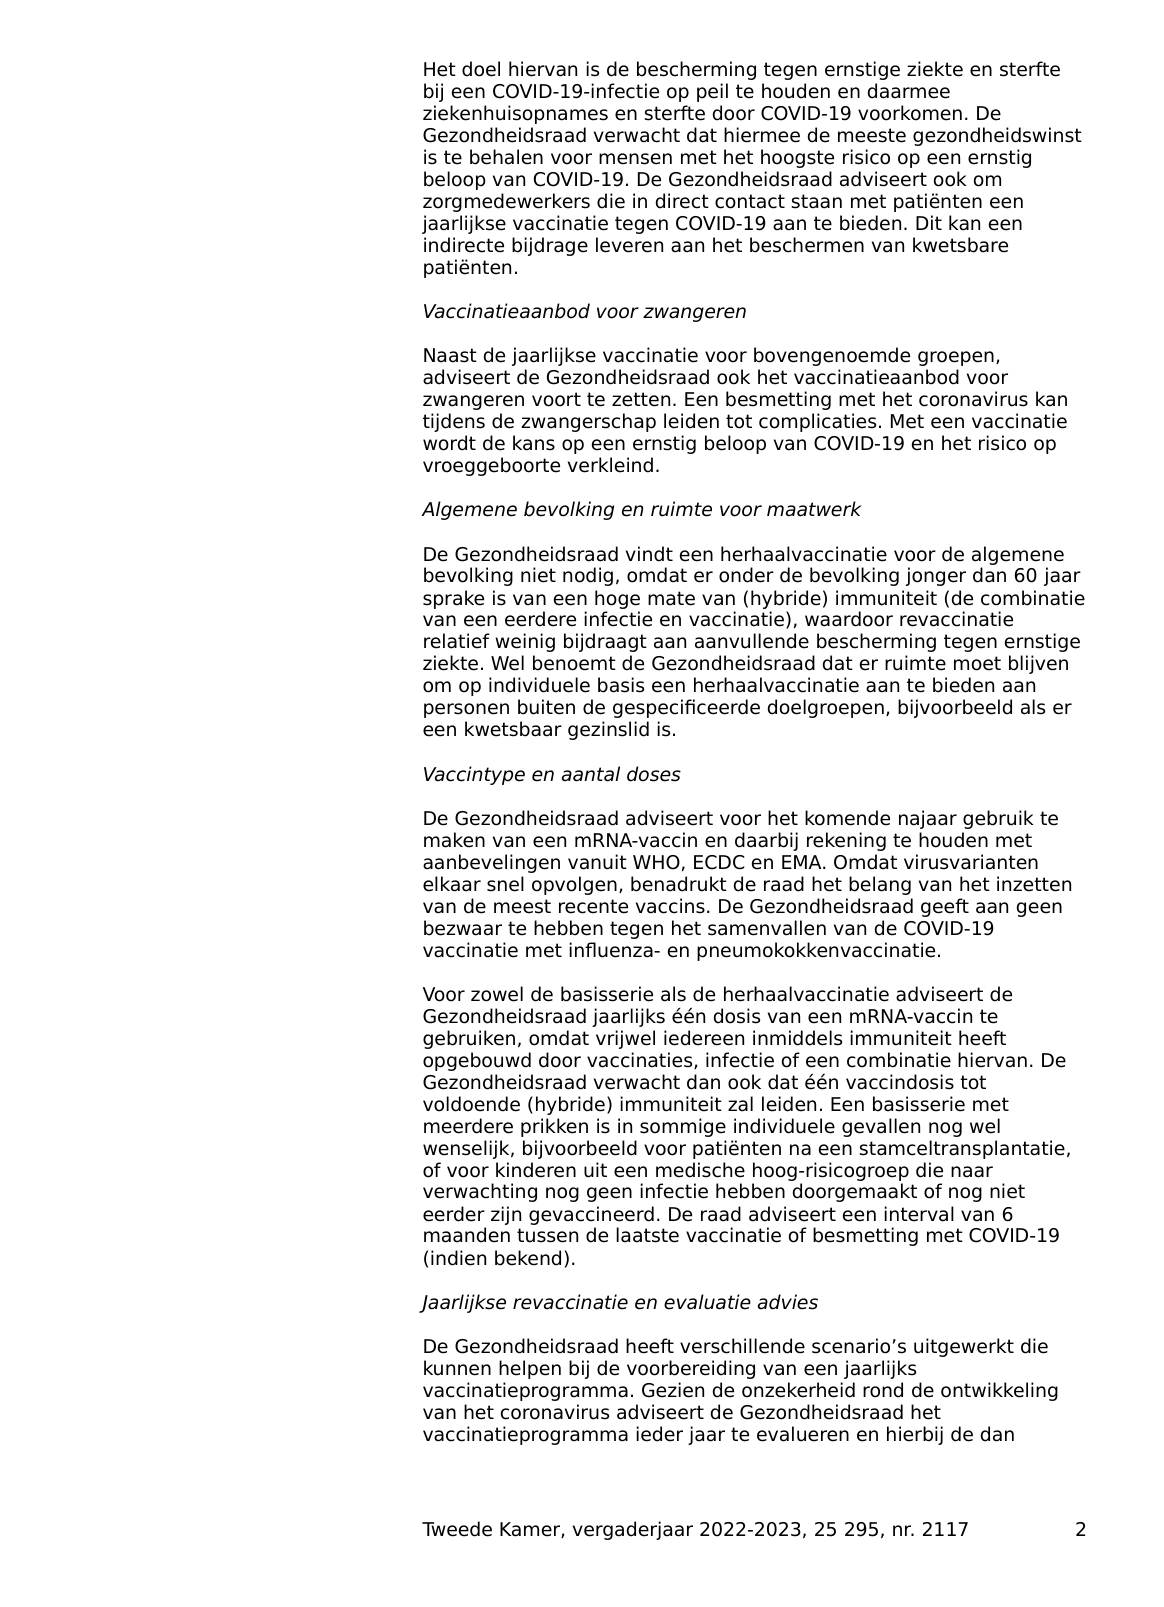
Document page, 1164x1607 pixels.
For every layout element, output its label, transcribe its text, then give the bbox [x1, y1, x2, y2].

text De Gezondheidsraad adviseert voor het komende najaar gebruik te maken van een mRNA-vaccin en daarbij rekening te houden met aanbevelingen vanuit WHO, ECDC en EMA. Omdat virusvarianten elkaar snel opvolgen, benadrukt de raad het belang van het inzetten van de meest recente vaccins. De Gezondheidsraad geeft aan geen bezwaar te hebben tegen het samenvallen van de COVID-19 vaccinatie met influenza- en pneumokokkenvaccinatie. [422, 808, 1087, 961]
text Het doel hiervan is de bescherming tegen ernstige ziekte en sterfte bij een COVID-19-infectie op peil te houden en daarmee ziekenhuisopnames en sterfte door COVID-19 voorkomen. De Gezondheidsraad verwacht dat hiermee de meeste gezondheidswinst is te behalen voor mensen met het hoogste risico op een ernstig beloop van COVID-19. De Gezondheidsraad adviseert ook om zorgmedewerkers die in direct contact staan met patiënten een jaarlijkse vaccinatie tegen COVID-19 aan te bieden. Dit kan een indirecte bijdrage leveren aan het beschermen van kwetsbare patiënten. [422, 59, 1087, 279]
text Voor zowel de basisserie als de herhaalvaccinatie adviseert de Gezondheidsraad jaarlijks één dosis van een mRNA-vaccin te gebruiken, omdat vrijwel iedereen inmiddels immuniteit heeft opgebouwd door vaccinaties, infectie of een combinatie hiervan. De Gezondheidsraad verwacht dan ook dat één vaccindosis tot voldoende (hybride) immuniteit zal leiden. Een basisserie met meerdere prikken is in sommige individuele gevallen nog wel wenselijk, bijvoorbeeld voor patiënten na een stamceltransplantatie, of voor kinderen uit een medische hoog-risicogroep die naar verwachting nog geen infectie hebben doorgemaakt of nog niet eerder zijn gevaccineerd. De raad adviseert een interval van 6 maanden tussen de laatste vaccinatie of besmetting met COVID-19 (indien bekend). [422, 984, 1087, 1269]
subtitle Vaccintype en aantal doses [422, 763, 1087, 785]
subtitle Vaccinatieaanbod voor zwangeren [422, 301, 1087, 323]
subtitle Jaarlijkse revaccinatie en evaluatie advies [422, 1292, 1087, 1313]
subtitle Algemene bevolking en ruimte voor maatwerk [422, 499, 1087, 521]
text De Gezondheidsraad heeft verschillende scenario’s uitgewerkt die kunnen helpen bij de voorbereiding van een jaarlijks vaccinatieprogramma. Gezien de onzekerheid rond de ontwikkeling van het coronavirus adviseert de Gezondheidsraad het vaccinatieprogramma ieder jaar te evalueren en hierbij de dan [422, 1336, 1087, 1446]
text De Gezondheidsraad vindt een herhaalvaccinatie voor de algemene bevolking niet nodig, omdat er onder de bevolking jonger dan 60 jaar sprake is van een hoge mate van (hybride) immuniteit (de combinatie van een eerdere infectie en vaccinatie), waardoor revaccinatie relatief weinig bijdraagt aan aanvullende bescherming tegen ernstige ziekte. Wel benoemt de Gezondheidsraad dat er ruimte moet blijven om op individuele basis een herhaalvaccinatie aan te bieden aan personen buiten de gespecificeerde doelgroepen, bijvoorbeeld als er een kwetsbaar gezinslid is. [422, 543, 1087, 741]
text Naast de jaarlijkse vaccinatie voor bovengenoemde groepen, adviseert de Gezondheidsraad ook het vaccinatieaanbod voor zwangeren voort te zetten. Een besmetting met het coronavirus kan tijdens de zwangerschap leiden tot complicaties. Met een vaccinatie wordt de kans op een ernstig beloop van COVID-19 en het risico op vroeggeboorte verkleind. [422, 345, 1087, 477]
